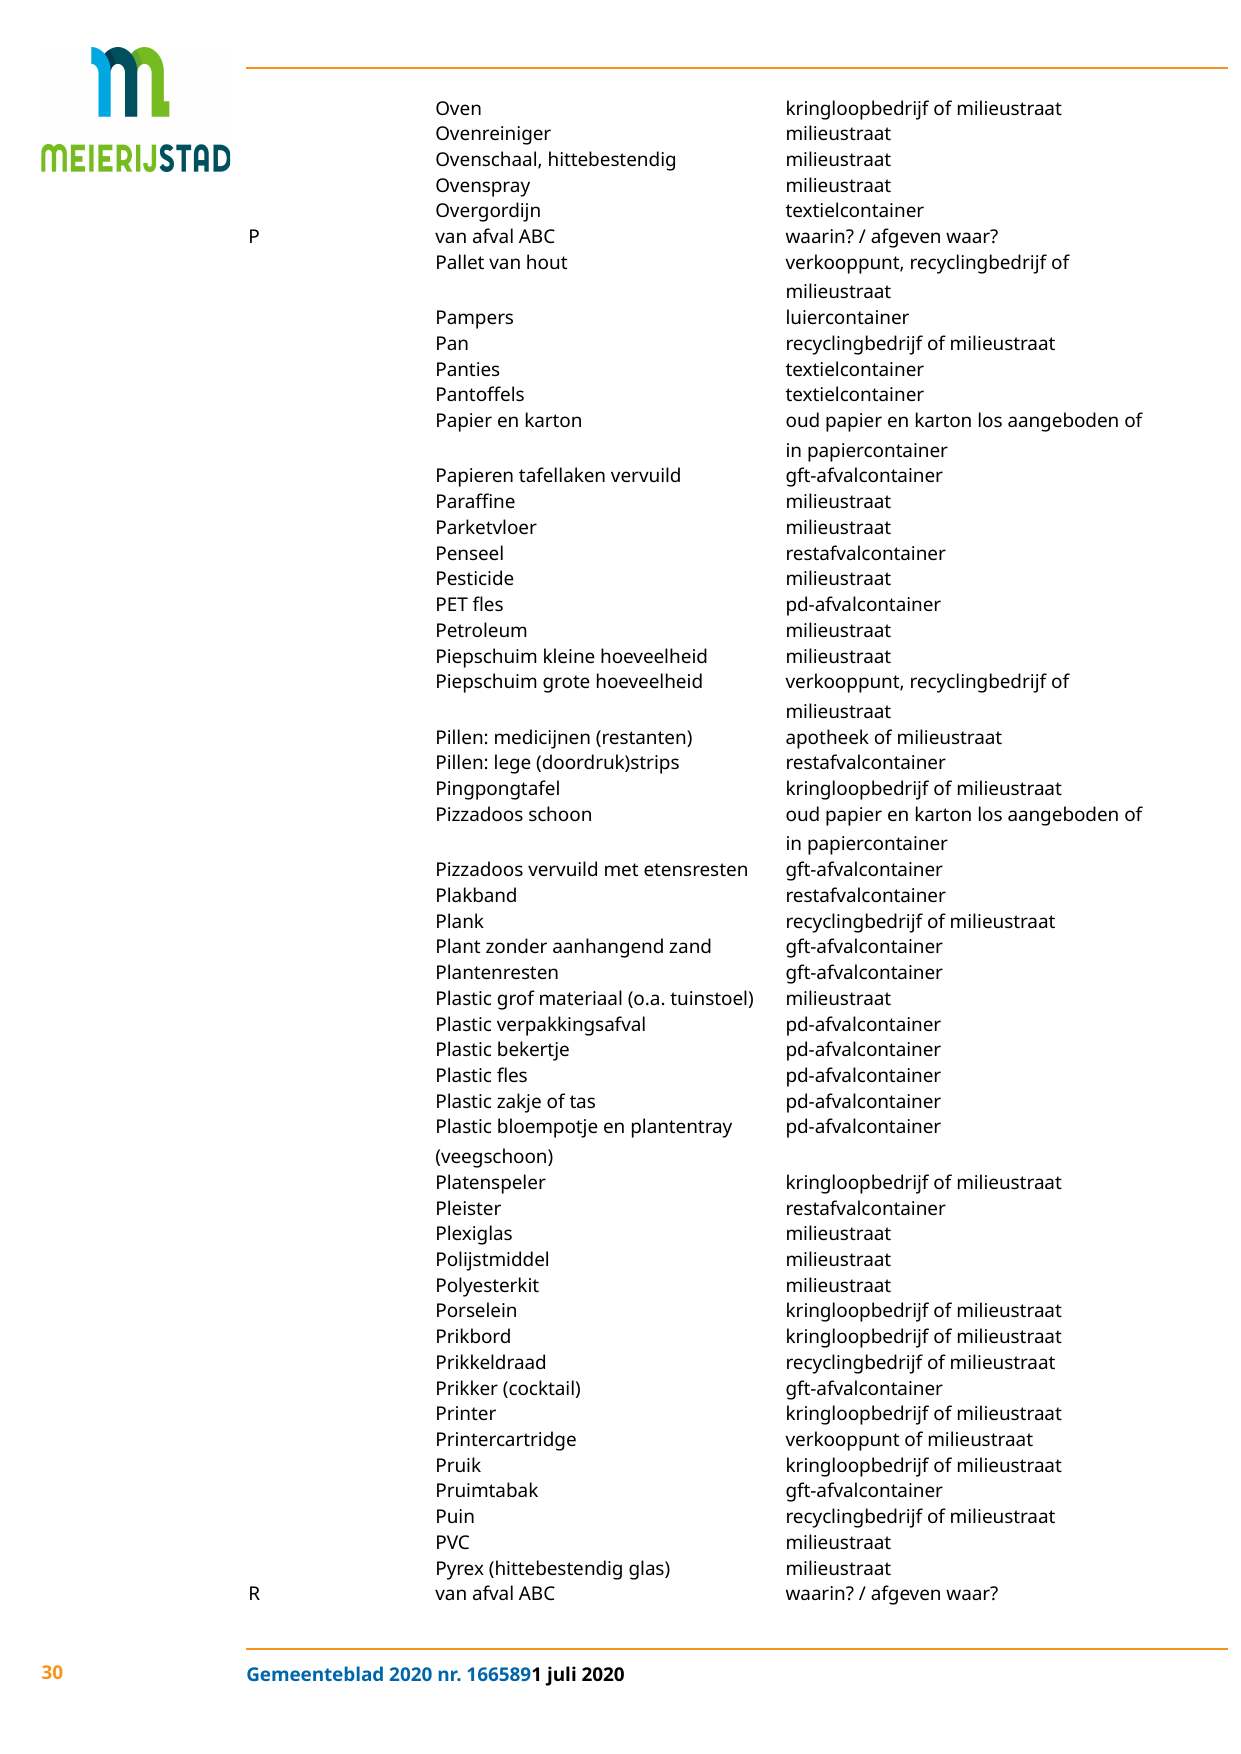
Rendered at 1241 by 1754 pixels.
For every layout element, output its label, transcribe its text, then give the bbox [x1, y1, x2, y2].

table_cell [248, 1349, 435, 1375]
table_cell [248, 724, 435, 749]
table_cell Plastic fles [435, 1062, 785, 1088]
table_cell milieustraat [785, 489, 1152, 514]
table_cell [248, 1062, 435, 1088]
table_cell milieustraat [785, 566, 1152, 591]
table_cell [248, 356, 435, 382]
table_cell Penseel [435, 540, 785, 566]
table_cell [248, 934, 435, 959]
table_cell Plastic verpakkingsafval [435, 1011, 785, 1036]
table_cell restafvalcontainer [785, 1195, 1152, 1220]
table_cell Pizzadoos vervuild met etensresten [435, 856, 785, 882]
table_cell oud papier en karton los aangeboden of in papiercontainer [785, 408, 1152, 463]
table_cell [248, 172, 435, 198]
table_cell [248, 985, 435, 1011]
table_cell [248, 1272, 435, 1298]
table_cell restafvalcontainer [785, 750, 1152, 775]
table_cell milieustraat [785, 146, 1152, 172]
table_cell [248, 1555, 435, 1581]
table_cell [248, 1195, 435, 1220]
table_cell [248, 1220, 435, 1246]
table_cell pd-afvalcontainer [785, 1088, 1152, 1114]
table_cell [248, 1452, 435, 1478]
table_cell Plastic bekertje [435, 1036, 785, 1062]
table_cell [248, 1246, 435, 1272]
table_cell verkooppunt of milieustraat [785, 1426, 1152, 1452]
table_cell [248, 1375, 435, 1401]
table_cell [248, 146, 435, 172]
table_cell Puin [435, 1504, 785, 1529]
table_cell verkooppunt, recyclingbedrijf of milieustraat [785, 249, 1152, 304]
table_cell recyclingbedrijf of milieustraat [785, 1349, 1152, 1375]
table_cell kringloopbedrijf of milieustraat [785, 95, 1152, 121]
table_cell [248, 489, 435, 514]
table_cell Pleister [435, 1195, 785, 1220]
table_cell Papier en karton [435, 408, 785, 463]
table_cell Plastic zakje of tas [435, 1088, 785, 1114]
table_cell [248, 330, 435, 356]
table_cell milieustraat [785, 985, 1152, 1011]
table_cell oud papier en karton los aangeboden of in papiercontainer [785, 801, 1152, 856]
table_cell [248, 750, 435, 775]
table_cell recyclingbedrijf of milieustraat [785, 1504, 1152, 1529]
table_cell luiercontainer [785, 305, 1152, 330]
table_cell Prikker (cocktail) [435, 1375, 785, 1401]
table_cell textielcontainer [785, 356, 1152, 382]
table_cell Pampers [435, 305, 785, 330]
table_cell [248, 643, 435, 668]
table_cell PVC [435, 1529, 785, 1555]
table_cell Paraffine [435, 489, 785, 514]
table_cell textielcontainer [785, 382, 1152, 407]
table_cell [248, 408, 435, 463]
table_cell kringloopbedrijf of milieustraat [785, 775, 1152, 801]
table_cell [248, 305, 435, 330]
table_cell [248, 669, 435, 724]
table_cell Polyesterkit [435, 1272, 785, 1298]
table_cell Plastic grof materiaal (o.a. tuinstoel) [435, 985, 785, 1011]
table_cell kringloopbedrijf of milieustraat [785, 1401, 1152, 1426]
table_cell milieustraat [785, 121, 1152, 146]
table_cell milieustraat [785, 643, 1152, 668]
table_cell [248, 1478, 435, 1503]
table_cell Pan [435, 330, 785, 356]
table_cell Pingpongtafel [435, 775, 785, 801]
table_cell gft-afvalcontainer [785, 934, 1152, 959]
table_cell Panties [435, 356, 785, 382]
table_cell Plant zonder aanhangend zand [435, 934, 785, 959]
table_cell pd-afvalcontainer [785, 1036, 1152, 1062]
table_cell [248, 95, 435, 121]
table_cell milieustraat [785, 1555, 1152, 1581]
table_cell milieustraat [785, 172, 1152, 198]
table_cell [248, 1504, 435, 1529]
table_cell Plantenresten [435, 959, 785, 985]
table_cell Piepschuim grote hoeveelheid [435, 669, 785, 724]
table_cell [248, 1401, 435, 1426]
table_cell [248, 882, 435, 908]
table_cell Prikkeldraad [435, 1349, 785, 1375]
table_cell Pallet van hout [435, 249, 785, 304]
table_cell milieustraat [785, 1272, 1152, 1298]
table_cell restafvalcontainer [785, 540, 1152, 566]
table_cell waarin? / afgeven waar? [785, 1581, 1152, 1606]
table_cell Plastic bloempotje en plantentray (veegschoon) [435, 1114, 785, 1169]
table_cell Printer [435, 1401, 785, 1426]
table_cell Plank [435, 908, 785, 933]
table_cell Piepschuim kleine hoeveelheid [435, 643, 785, 668]
table_cell gft-afvalcontainer [785, 856, 1152, 882]
table_cell [248, 1088, 435, 1114]
table_cell [248, 1114, 435, 1169]
table_cell [248, 1426, 435, 1452]
table_cell [248, 856, 435, 882]
table_cell Pantoffels [435, 382, 785, 407]
table_cell Pizzadoos schoon [435, 801, 785, 856]
table_cell Overgordijn [435, 198, 785, 223]
table_cell [248, 1036, 435, 1062]
table_cell Polijstmiddel [435, 1246, 785, 1272]
table_cell [248, 249, 435, 304]
table_cell milieustraat [785, 617, 1152, 643]
table_cell Plexiglas [435, 1220, 785, 1246]
table_cell [248, 775, 435, 801]
picture [41, 47, 231, 172]
table_cell [248, 591, 435, 617]
table_cell Platenspeler [435, 1169, 785, 1195]
table_cell gft-afvalcontainer [785, 959, 1152, 985]
table_cell [248, 382, 435, 407]
table_cell Printercartridge [435, 1426, 785, 1452]
table_cell recyclingbedrijf of milieustraat [785, 330, 1152, 356]
table_cell R [248, 1581, 435, 1606]
table_cell [248, 566, 435, 591]
table_cell pd-afvalcontainer [785, 591, 1152, 617]
table_cell PET fles [435, 591, 785, 617]
table_cell Ovenreiniger [435, 121, 785, 146]
table_cell Pillen: lege (doordruk)strips [435, 750, 785, 775]
table_cell van afval ABC [435, 224, 785, 249]
table_cell pd-afvalcontainer [785, 1062, 1152, 1088]
table_cell Prikbord [435, 1323, 785, 1349]
table_cell pd-afvalcontainer [785, 1011, 1152, 1036]
table_cell P [248, 224, 435, 249]
table_cell textielcontainer [785, 198, 1152, 223]
table_cell [248, 1011, 435, 1036]
table_cell [248, 959, 435, 985]
table_cell [248, 1323, 435, 1349]
table_cell Papieren tafellaken vervuild [435, 463, 785, 488]
table_cell [248, 1298, 435, 1323]
table_cell kringloopbedrijf of milieustraat [785, 1452, 1152, 1478]
table_cell [248, 198, 435, 223]
table_cell kringloopbedrijf of milieustraat [785, 1298, 1152, 1323]
table_cell Parketvloer [435, 514, 785, 540]
table_cell kringloopbedrijf of milieustraat [785, 1169, 1152, 1195]
table_cell milieustraat [785, 1246, 1152, 1272]
table_cell [248, 908, 435, 933]
table_cell [248, 121, 435, 146]
table_cell Pillen: medicijnen (restanten) [435, 724, 785, 749]
table_cell kringloopbedrijf of milieustraat [785, 1323, 1152, 1349]
table_cell Plakband [435, 882, 785, 908]
table_cell Ovenschaal, hittebestendig [435, 146, 785, 172]
table_cell milieustraat [785, 1529, 1152, 1555]
table_cell Oven [435, 95, 785, 121]
table_cell pd-afvalcontainer [785, 1114, 1152, 1169]
table_cell Porselein [435, 1298, 785, 1323]
table_cell verkooppunt, recyclingbedrijf of milieustraat [785, 669, 1152, 724]
table_cell Petroleum [435, 617, 785, 643]
table_cell Pruik [435, 1452, 785, 1478]
table_cell [248, 540, 435, 566]
table_cell Pyrex (hittebestendig glas) [435, 1555, 785, 1581]
table_cell van afval ABC [435, 1581, 785, 1606]
table_cell Pruimtabak [435, 1478, 785, 1503]
table_cell [248, 617, 435, 643]
table_cell Ovenspray [435, 172, 785, 198]
table_cell Pesticide [435, 566, 785, 591]
table_cell [248, 1529, 435, 1555]
table_cell [248, 1169, 435, 1195]
table_cell [248, 801, 435, 856]
table_cell milieustraat [785, 1220, 1152, 1246]
table_cell [248, 514, 435, 540]
table_cell [248, 463, 435, 488]
table_cell recyclingbedrijf of milieustraat [785, 908, 1152, 933]
table_cell gft-afvalcontainer [785, 463, 1152, 488]
table_cell milieustraat [785, 514, 1152, 540]
table_cell waarin? / afgeven waar? [785, 224, 1152, 249]
table_cell gft-afvalcontainer [785, 1478, 1152, 1503]
table_cell gft-afvalcontainer [785, 1375, 1152, 1401]
table_cell restafvalcontainer [785, 882, 1152, 908]
table_cell apotheek of milieustraat [785, 724, 1152, 749]
